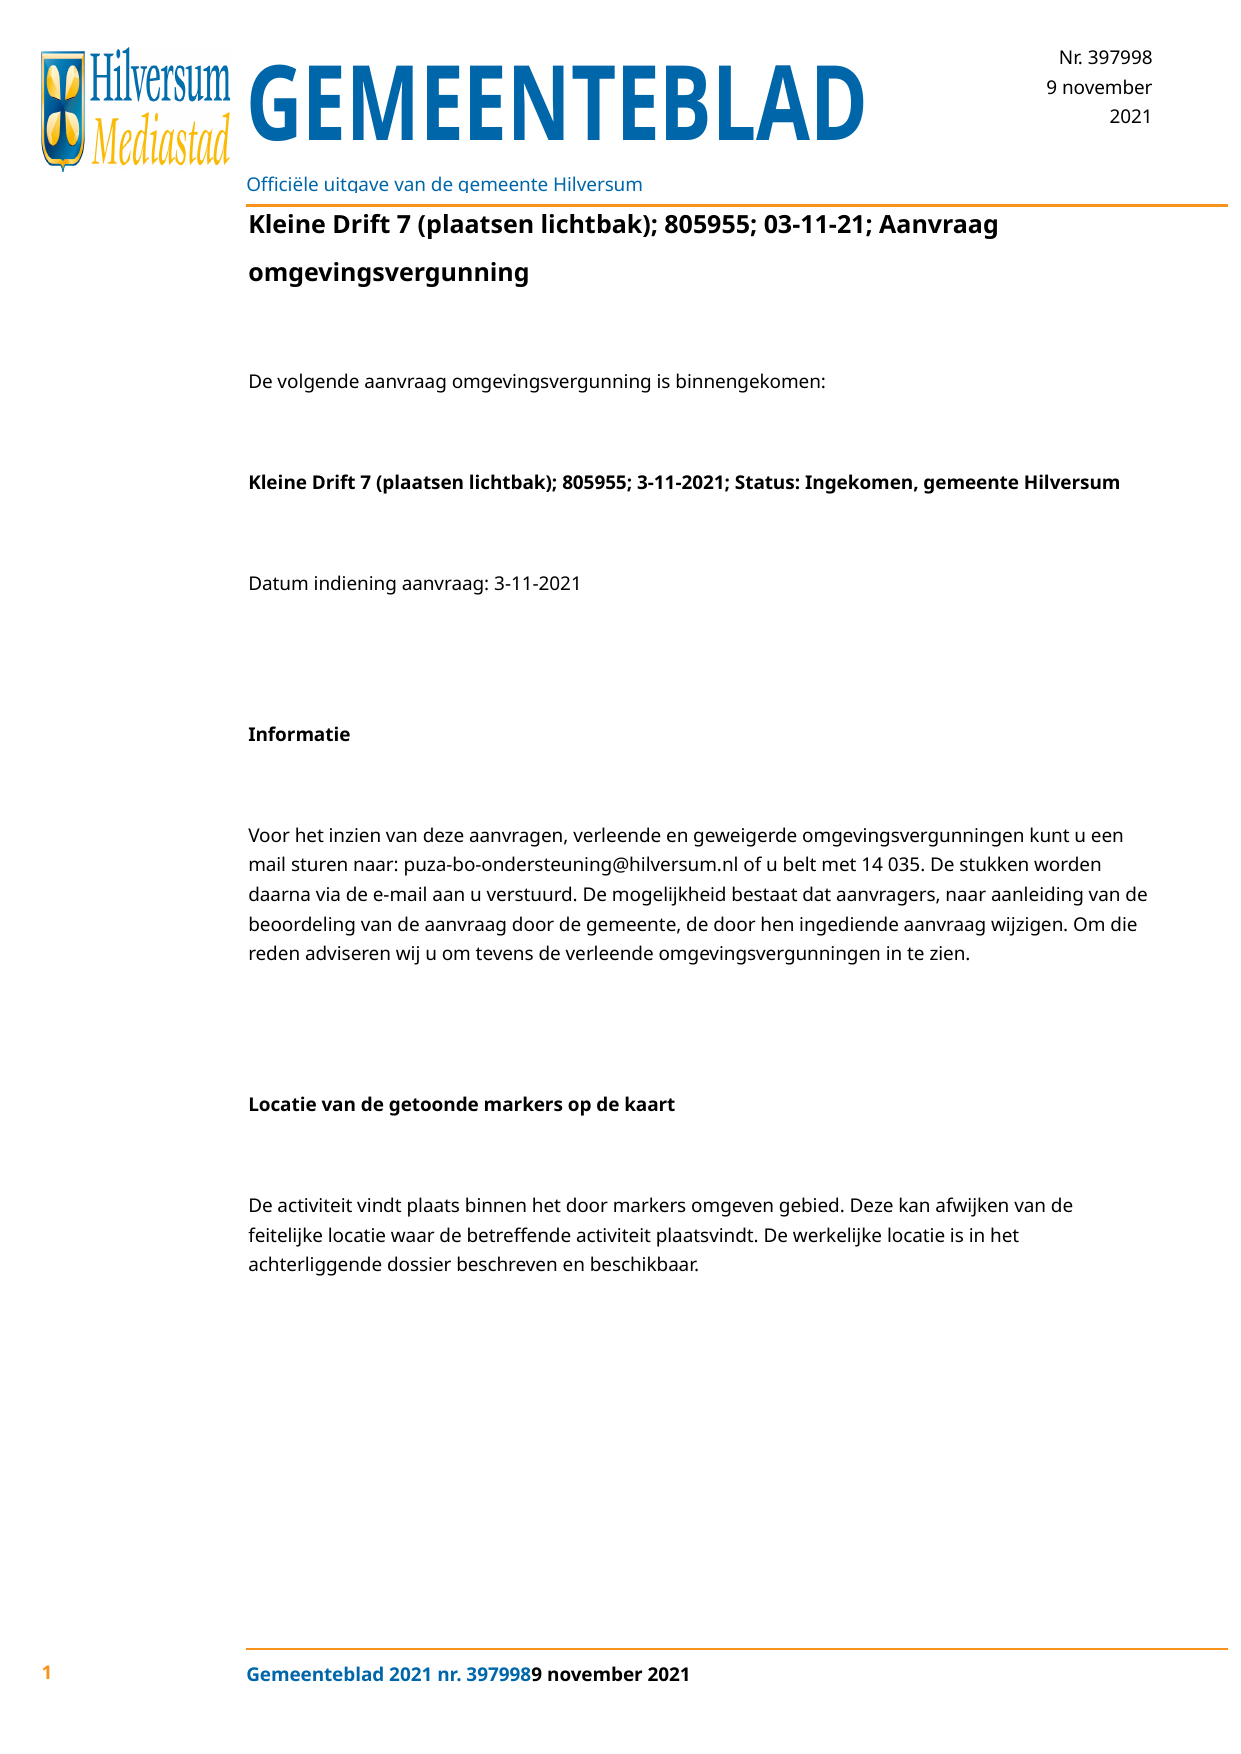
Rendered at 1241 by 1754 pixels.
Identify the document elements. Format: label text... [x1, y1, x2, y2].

text Informatie [248, 721, 1152, 747]
text Voor het inzien van deze aanvragen, verleende en geweigerde omgevingsvergunningen kunt u een mail sturen naar: puza-bo-ondersteuning@hilversum.nl of u belt met 14 035. De stukken worden daarna via de e-mail aan u verstuurd. De mogelijkheid bestaat dat aanvragers, naar aanleiding van de beoordeling van de aanvraag door de gemeente, de door hen ingediende aanvraag wijzigen. Om die reden adviseren wij u om tevens de verleende omgevingsvergunningen in te zien. [248, 822, 1152, 966]
text Locatie van de getoonde markers op de kaart [248, 1092, 1152, 1117]
text Kleine Drift 7 (plaatsen lichtbak); 805955; 3-11-2021; Status: Ingekomen, gemeente Hilversum [248, 469, 1152, 495]
text De volgende aanvraag omgevingsvergunning is binnengekomen: [248, 368, 1152, 394]
text Kleine Drift 7 (plaatsen lichtbak); 805955; 03-11-21; Aanvraag omgevingsvergunning [248, 207, 1152, 288]
text De activiteit vindt plaats binnen het door markers omgeven gebied. Deze kan afwijken van de feitelijke locatie waar de betreffende activiteit plaatsvindt. De werkelijke locatie is in het achterliggende dossier beschreven en beschikbaar. [248, 1192, 1152, 1277]
picture [41, 47, 231, 172]
text Datum indiening aanvraag: 3-11-2021 [248, 570, 1152, 596]
